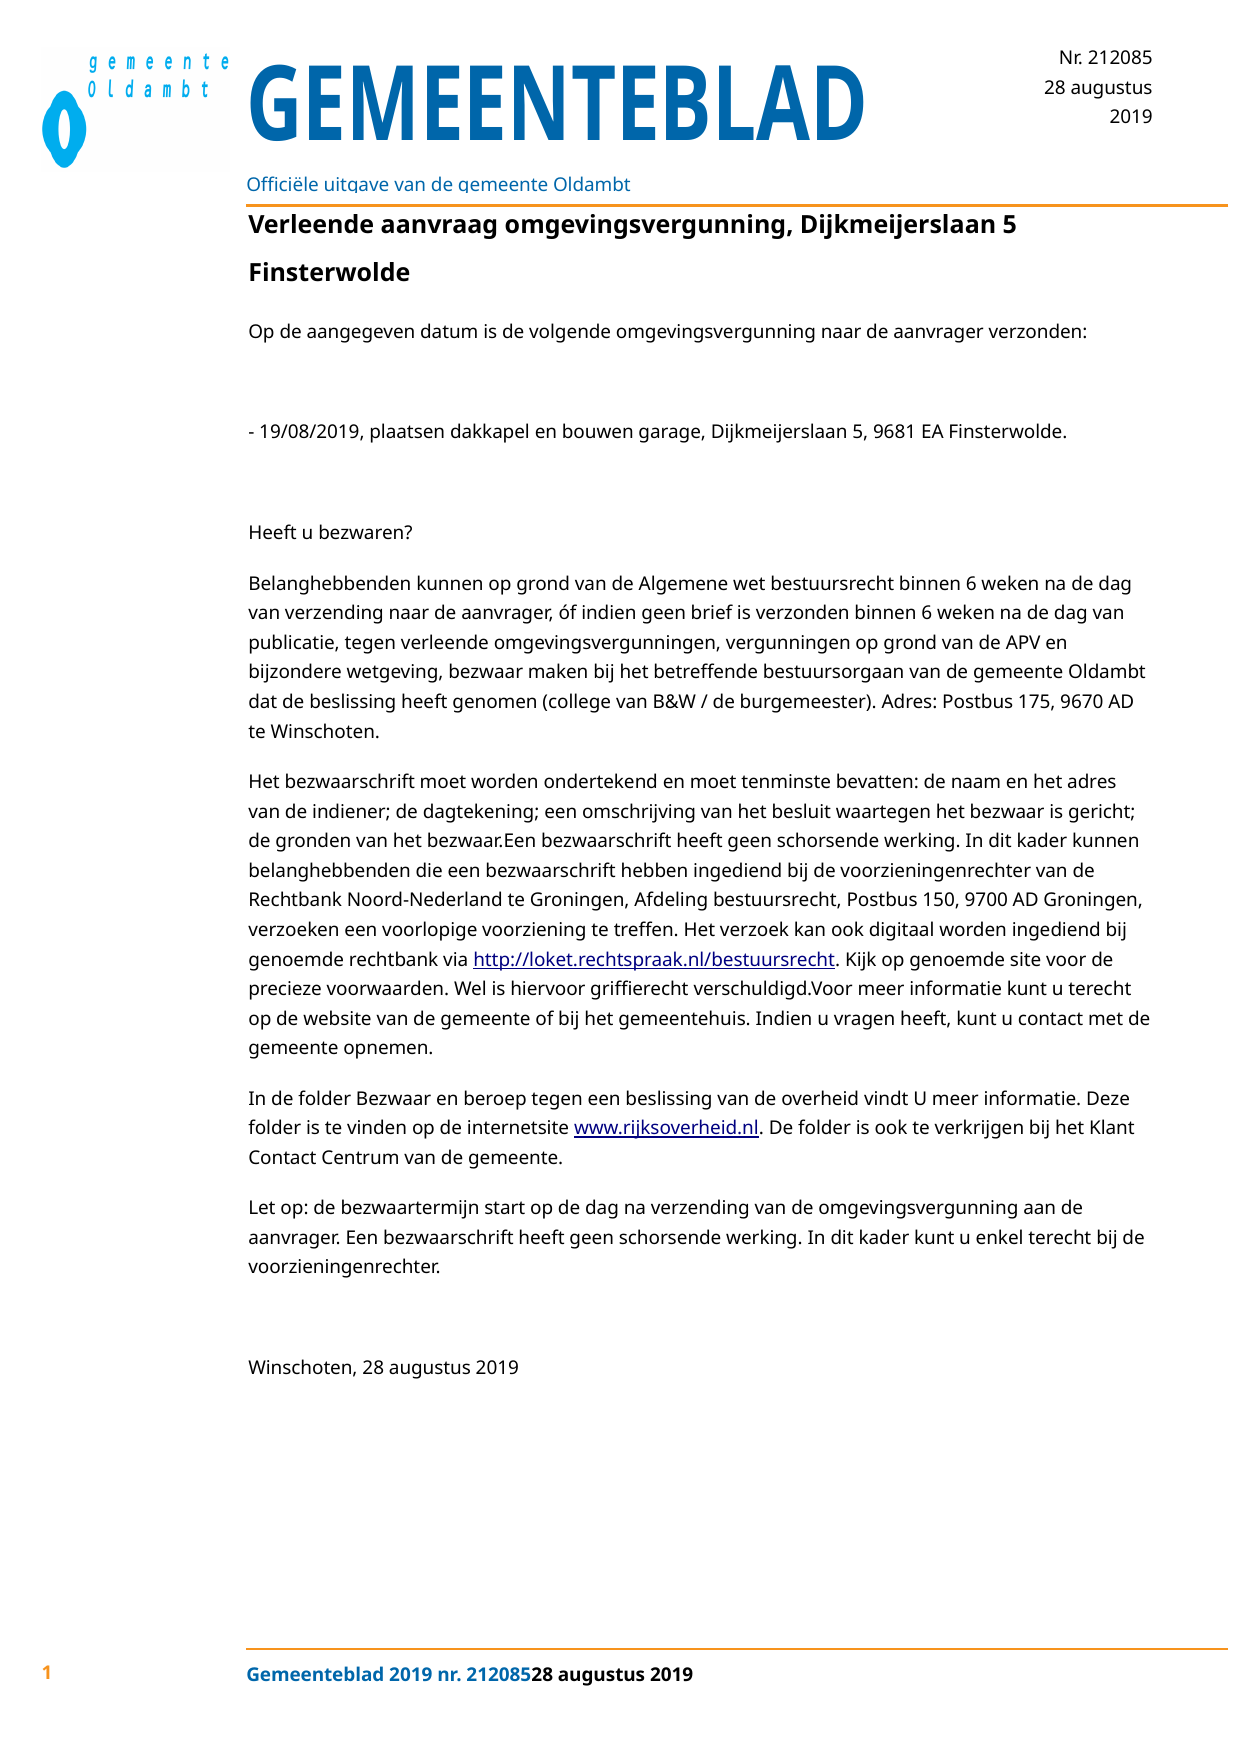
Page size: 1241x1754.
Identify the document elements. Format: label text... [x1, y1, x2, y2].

text Het bezwaarschrift moet worden ondertekend en moet tenminste bevatten: de naam en het adres van de indiener; de dagtekening; een omschrijving van het besluit waartegen het bezwaar is gericht; de gronden van het bezwaar.Een bezwaarschrift heeft geen schorsende werking. In dit kader kunnen belanghebbenden die een bezwaarschrift hebben ingediend bij de voorzieningenrechter van de Rechtbank Noord-Nederland te Groningen, Afdeling bestuursrecht, Postbus 150, 9700 AD Groningen, verzoeken een voorlopige voorziening te treffen. Het verzoek kan ook digitaal worden ingediend bij genoemde rechtbank via http://loket.rechtspraak.nl/bestuursrecht. Kijk op genoemde site voor de precieze voorwaarden. Wel is hiervoor griffierecht verschuldigd.Voor meer informatie kunt u terecht op de website van de gemeente of bij het gemeentehuis. Indien u vragen heeft, kunt u contact met de gemeente opnemen. [248, 768, 1152, 1060]
picture [41, 47, 231, 172]
text Winschoten, 28 augustus 2019 [248, 1354, 1152, 1380]
text - 19/08/2019, plaatsen dakkapel en bouwen garage, Dijkmeijerslaan 5, 9681 EA Finsterwolde. [248, 419, 1152, 444]
text In de folder Bezwaar en beroep tegen een beslissing van de overheid vindt U meer informatie. Deze folder is te vinden op de internetsite www.rijksoverheid.nl. De folder is ook te verkrijgen bij het Klant Contact Centrum van de gemeente. [248, 1085, 1152, 1170]
text Op de aangegeven datum is de volgende omgevingsvergunning naar de aanvrager verzonden: [248, 318, 1152, 344]
text Let op: de bezwaartermijn start op de dag na verzending van de omgevingsvergunning aan de aanvrager. Een bezwaarschrift heeft geen schorsende werking. In dit kader kunt u enkel terecht bij de voorzieningenrechter. [248, 1194, 1152, 1279]
text Verleende aanvraag omgevingsvergunning, Dijkmeijerslaan 5 Finsterwolde [248, 207, 1152, 288]
text Heeft u bezwaren? [248, 519, 1152, 545]
text Belanghebbenden kunnen op grond van de Algemene wet bestuursrecht binnen 6 weken na de dag van verzending naar de aanvrager, óf indien geen brief is verzonden binnen 6 weken na de dag van publicatie, tegen verleende omgevingsvergunningen, vergunningen op grond van de APV en bijzondere wetgeving, bezwaar maken bij het betreffende bestuursorgaan van de gemeente Oldambt dat de beslissing heeft genomen (college van B&W / de burgemeester). Adres: Postbus 175, 9670 AD te Winschoten. [248, 570, 1152, 744]
